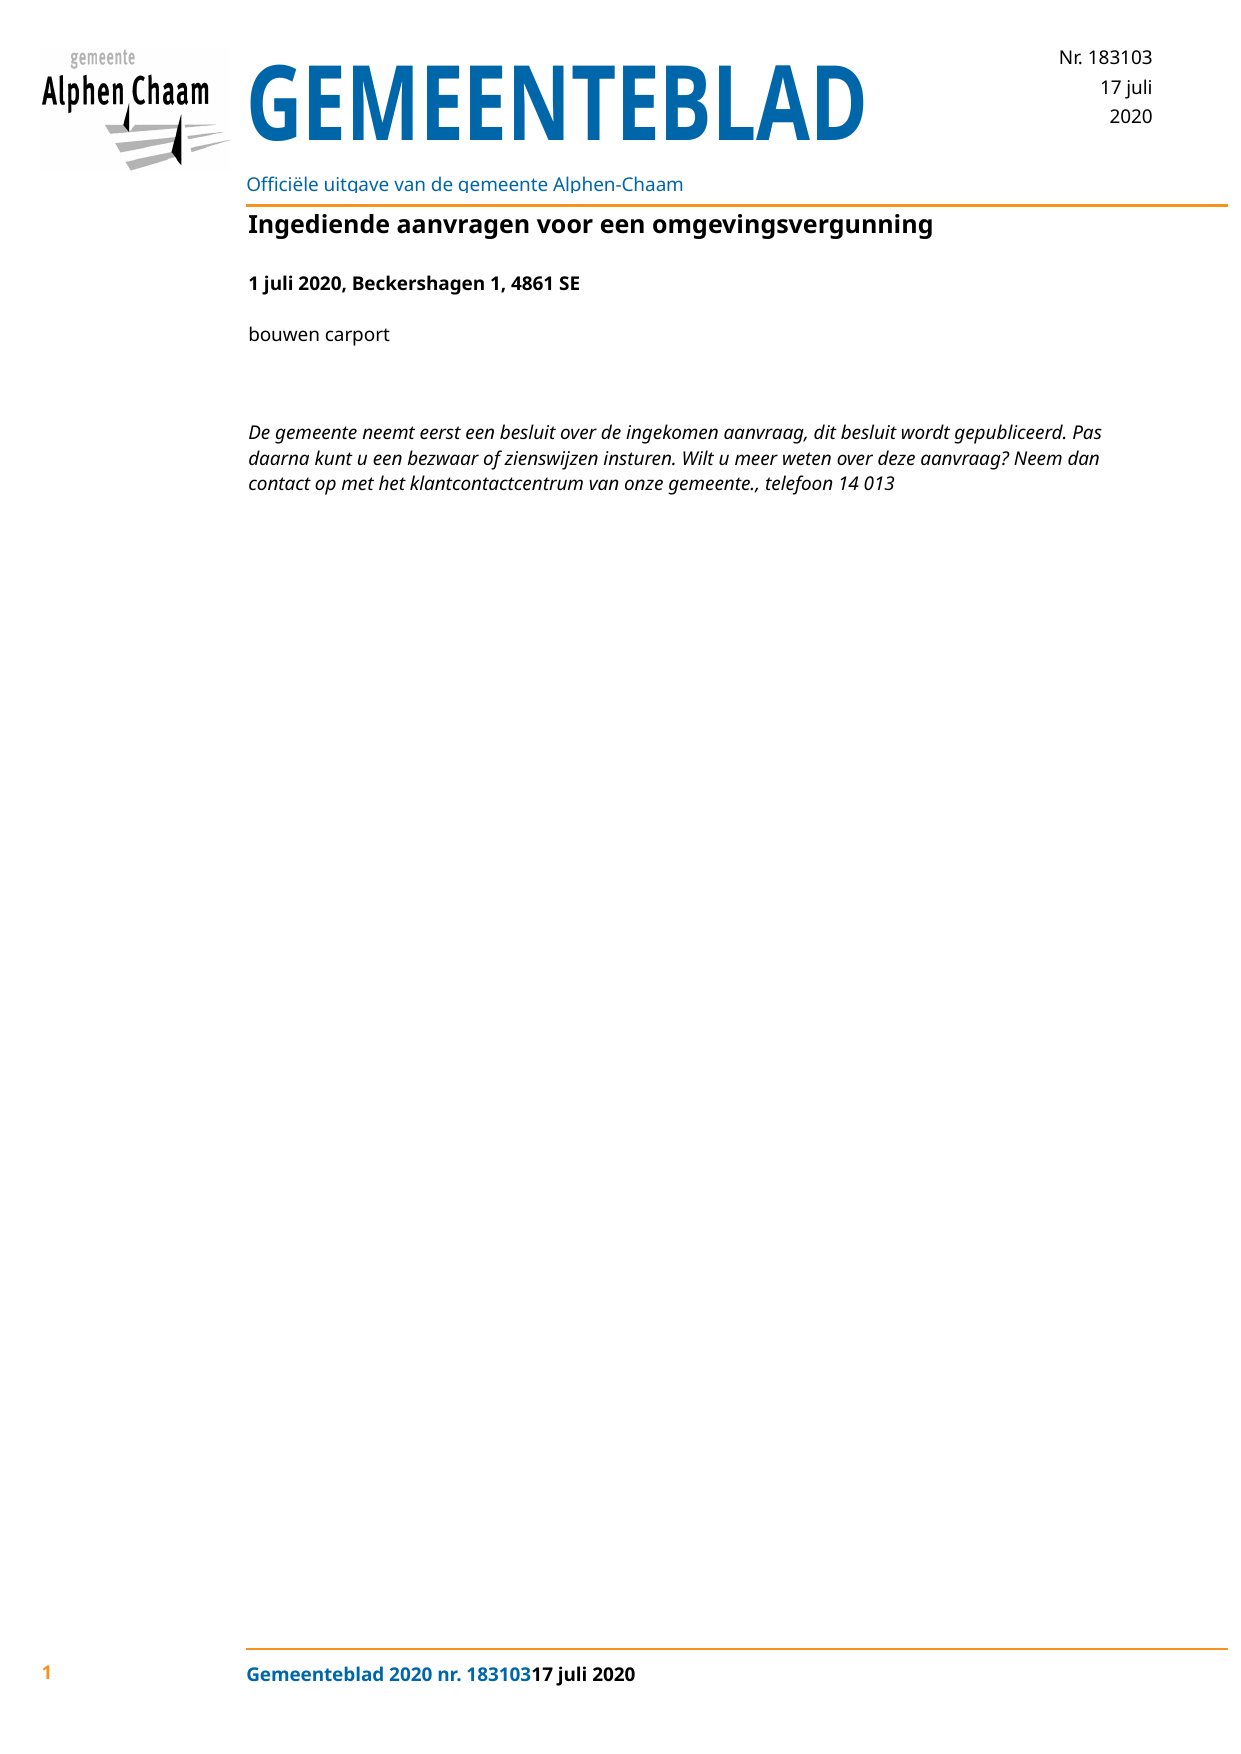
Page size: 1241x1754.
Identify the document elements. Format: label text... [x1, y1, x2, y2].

text De gemeente neemt eerst een besluit over de ingekomen aanvraag, dit besluit wordt gepubliceerd. Pas daarna kunt u een bezwaar of zienswijzen insturen. Wilt u meer weten over deze aanvraag? Neem dan contact op met het klantcontactcentrum van onze gemeente., telefoon 14 013 [248, 419, 1152, 496]
text bouwen carport [248, 321, 1152, 346]
picture [41, 47, 231, 172]
text Ingediende aanvragen voor een omgevingsvergunning [248, 207, 1152, 241]
text 1 juli 2020, Beckershagen 1, 4861 SE [248, 270, 1152, 296]
